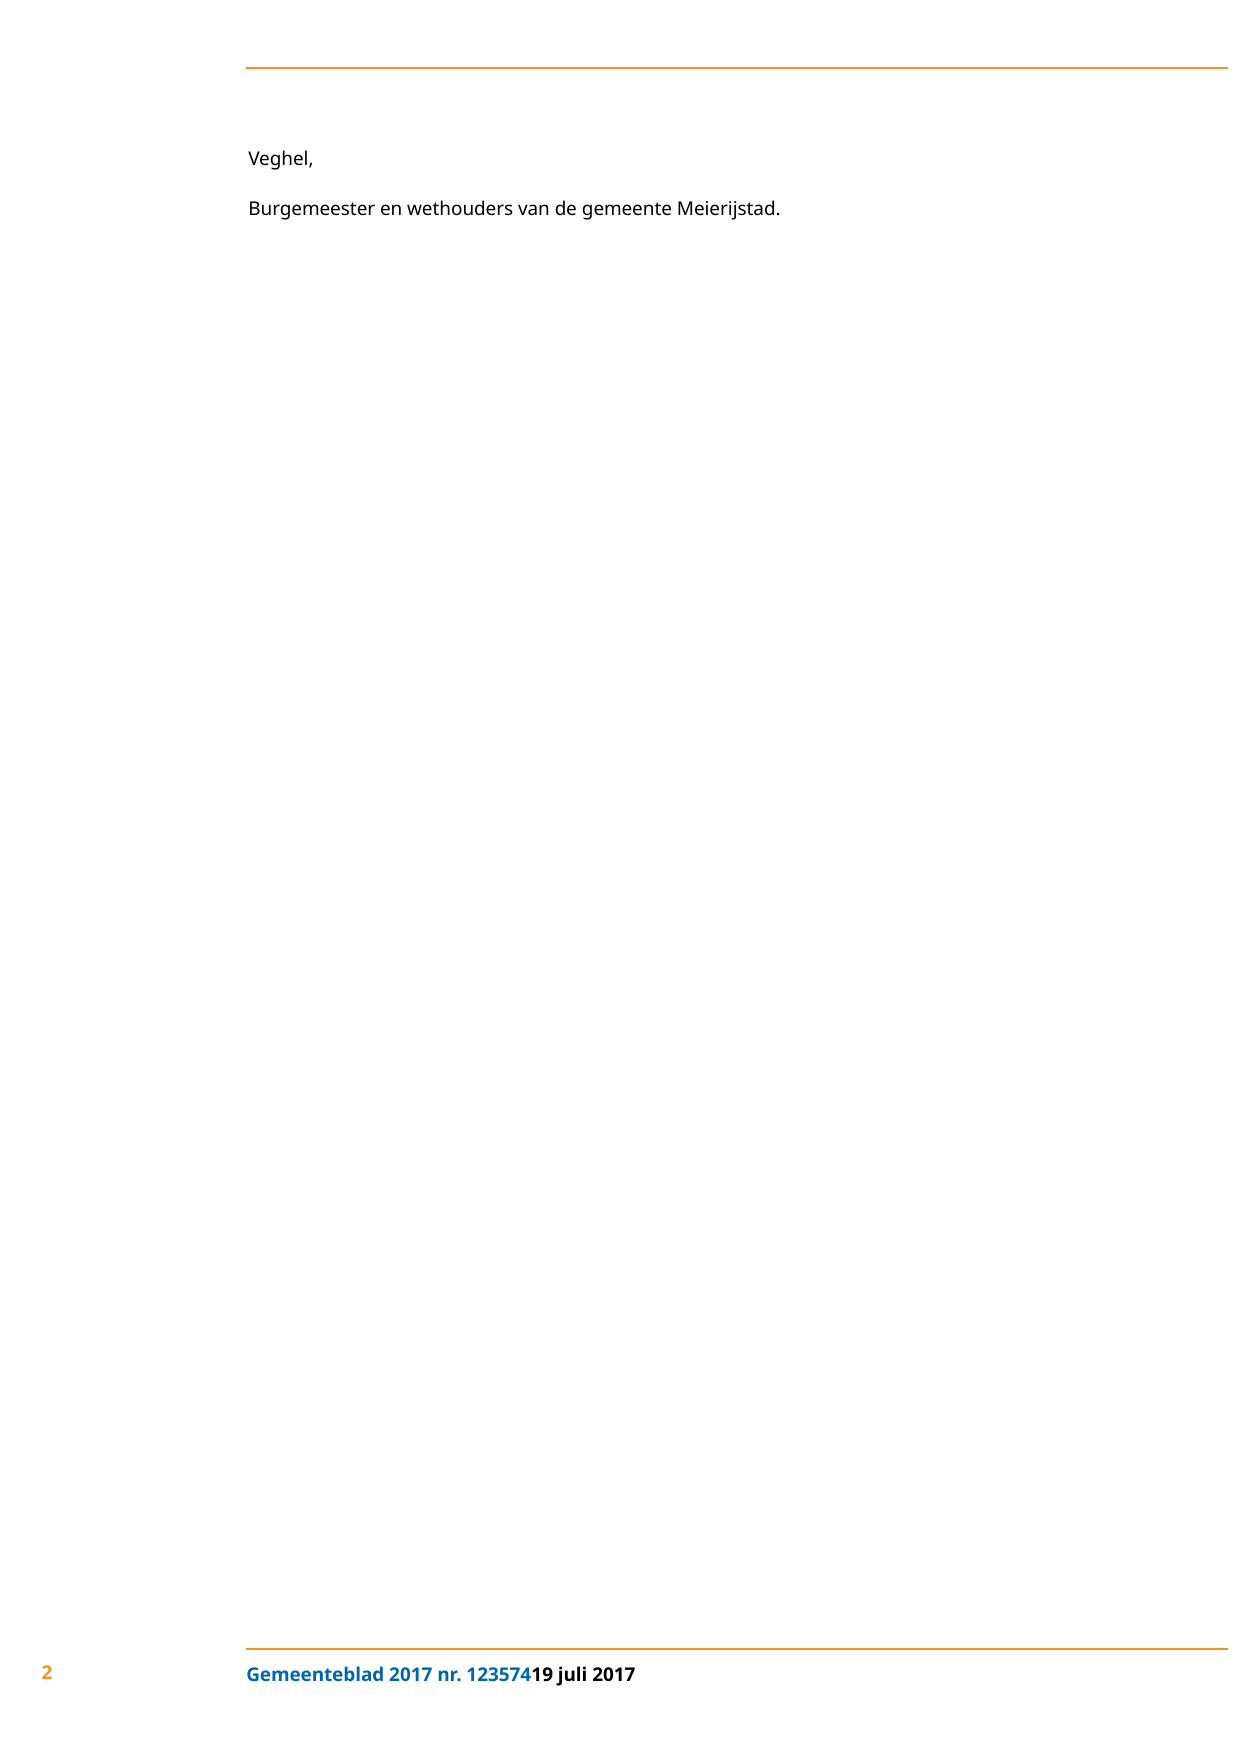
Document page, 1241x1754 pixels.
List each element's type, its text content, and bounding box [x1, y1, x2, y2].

picture [41, 47, 231, 172]
text Burgemeester en wethouders van de gemeente Meierijstad. [248, 196, 1152, 221]
text Veghel, [248, 145, 1152, 171]
